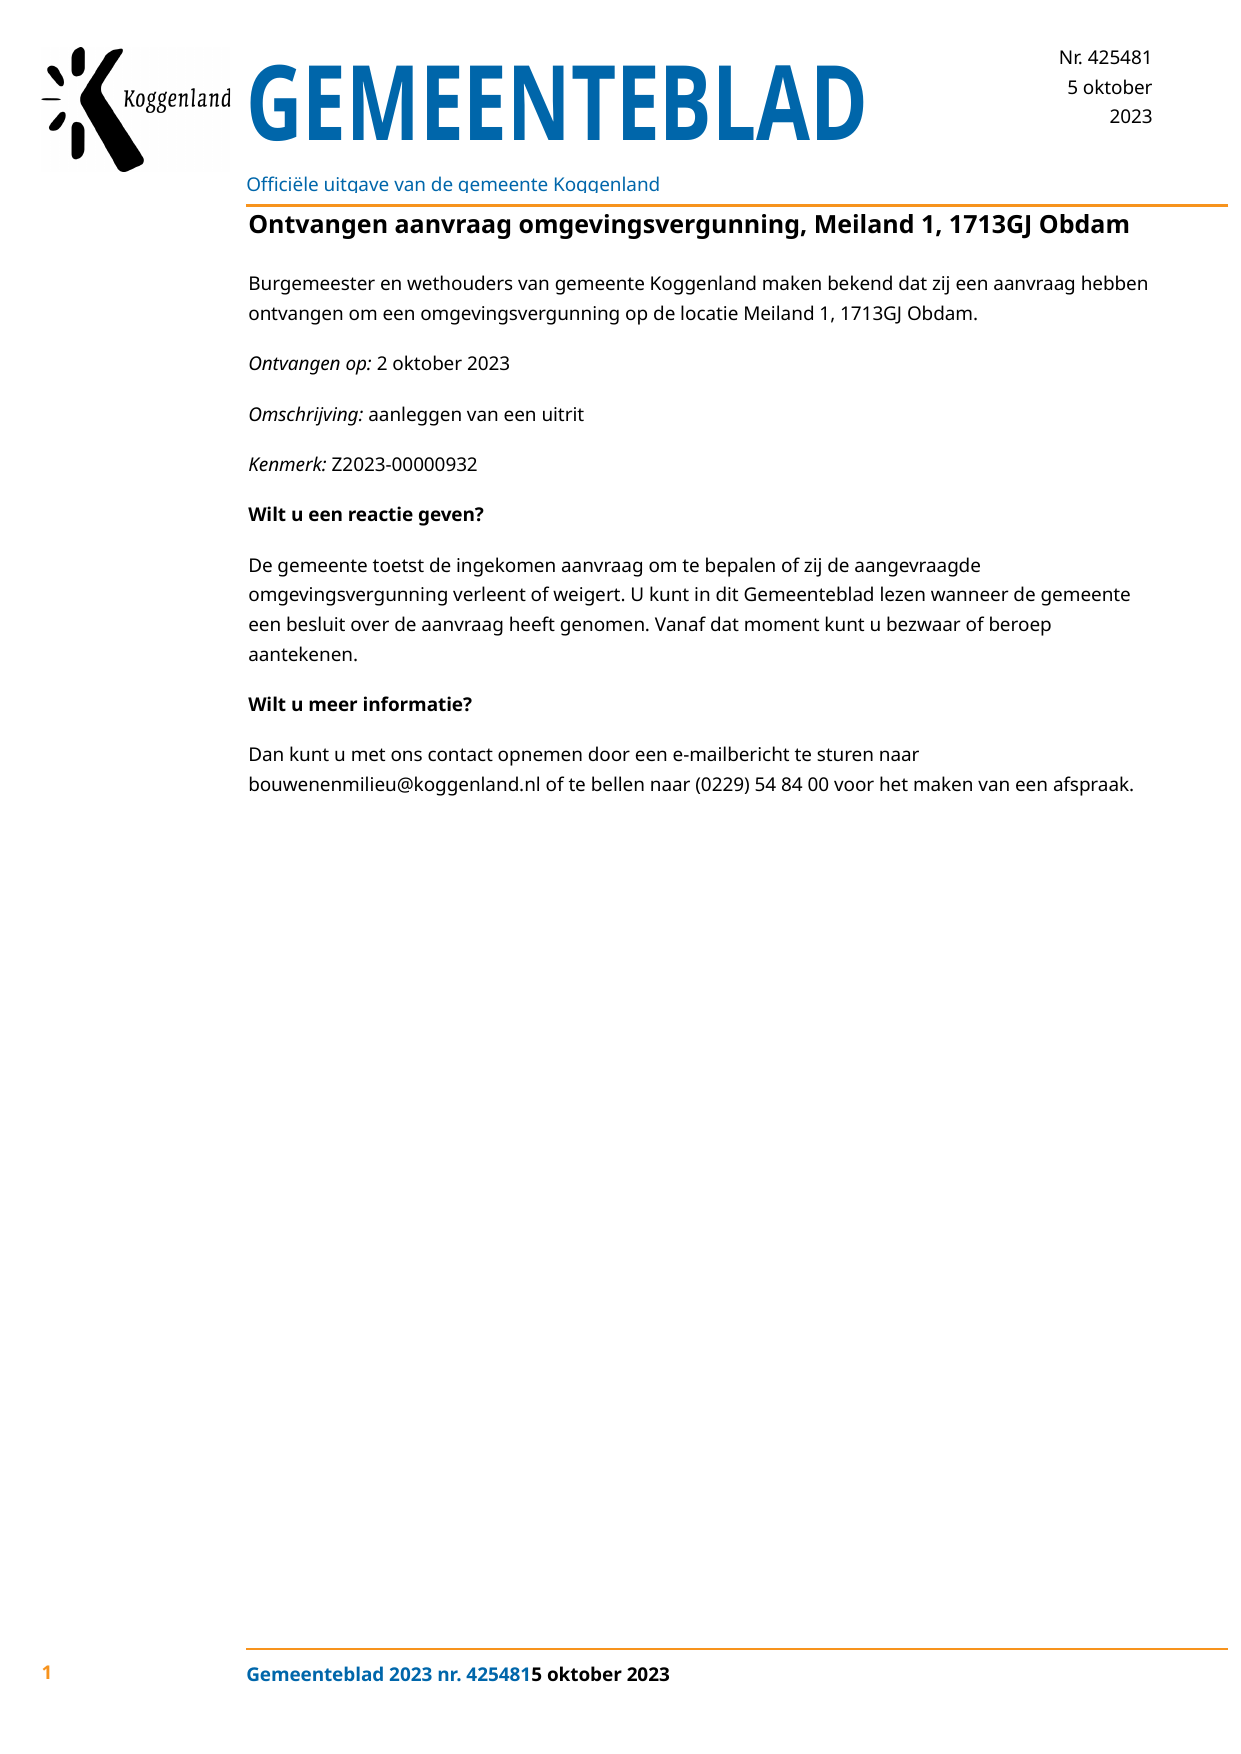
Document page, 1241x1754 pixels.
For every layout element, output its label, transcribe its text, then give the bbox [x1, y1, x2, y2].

picture [41, 47, 231, 172]
text Wilt u meer informatie? [248, 691, 1152, 717]
text Ontvangen op: 2 oktober 2023 [248, 350, 1152, 376]
text Dan kunt u met ons contact opnemen door een e-mailbericht te sturen naar bouwenenmilieu@koggenland.nl of te bellen naar (0229) 54 84 00 voor het maken van een afspraak. [248, 742, 1152, 797]
text De gemeente toetst de ingekomen aanvraag om te bepalen of zij de aangevraagde omgevingsvergunning verleent of weigert. U kunt in dit Gemeenteblad lezen wanneer de gemeente een besluit over de aanvraag heeft genomen. Vanaf dat moment kunt u bezwaar of beroep aantekenen. [248, 552, 1152, 666]
text Wilt u een reactie geven? [248, 502, 1152, 527]
text Ontvangen aanvraag omgevingsvergunning, Meiland 1, 1713GJ Obdam [248, 207, 1152, 241]
text Burgemeester en wethouders van gemeente Koggenland maken bekend dat zij een aanvraag hebben ontvangen om een omgevingsvergunning op de locatie Meiland 1, 1713GJ Obdam. [248, 270, 1152, 326]
text Kenmerk: Z2023-00000932 [248, 451, 1152, 477]
text Omschrijving: aanleggen van een uitrit [248, 401, 1152, 426]
